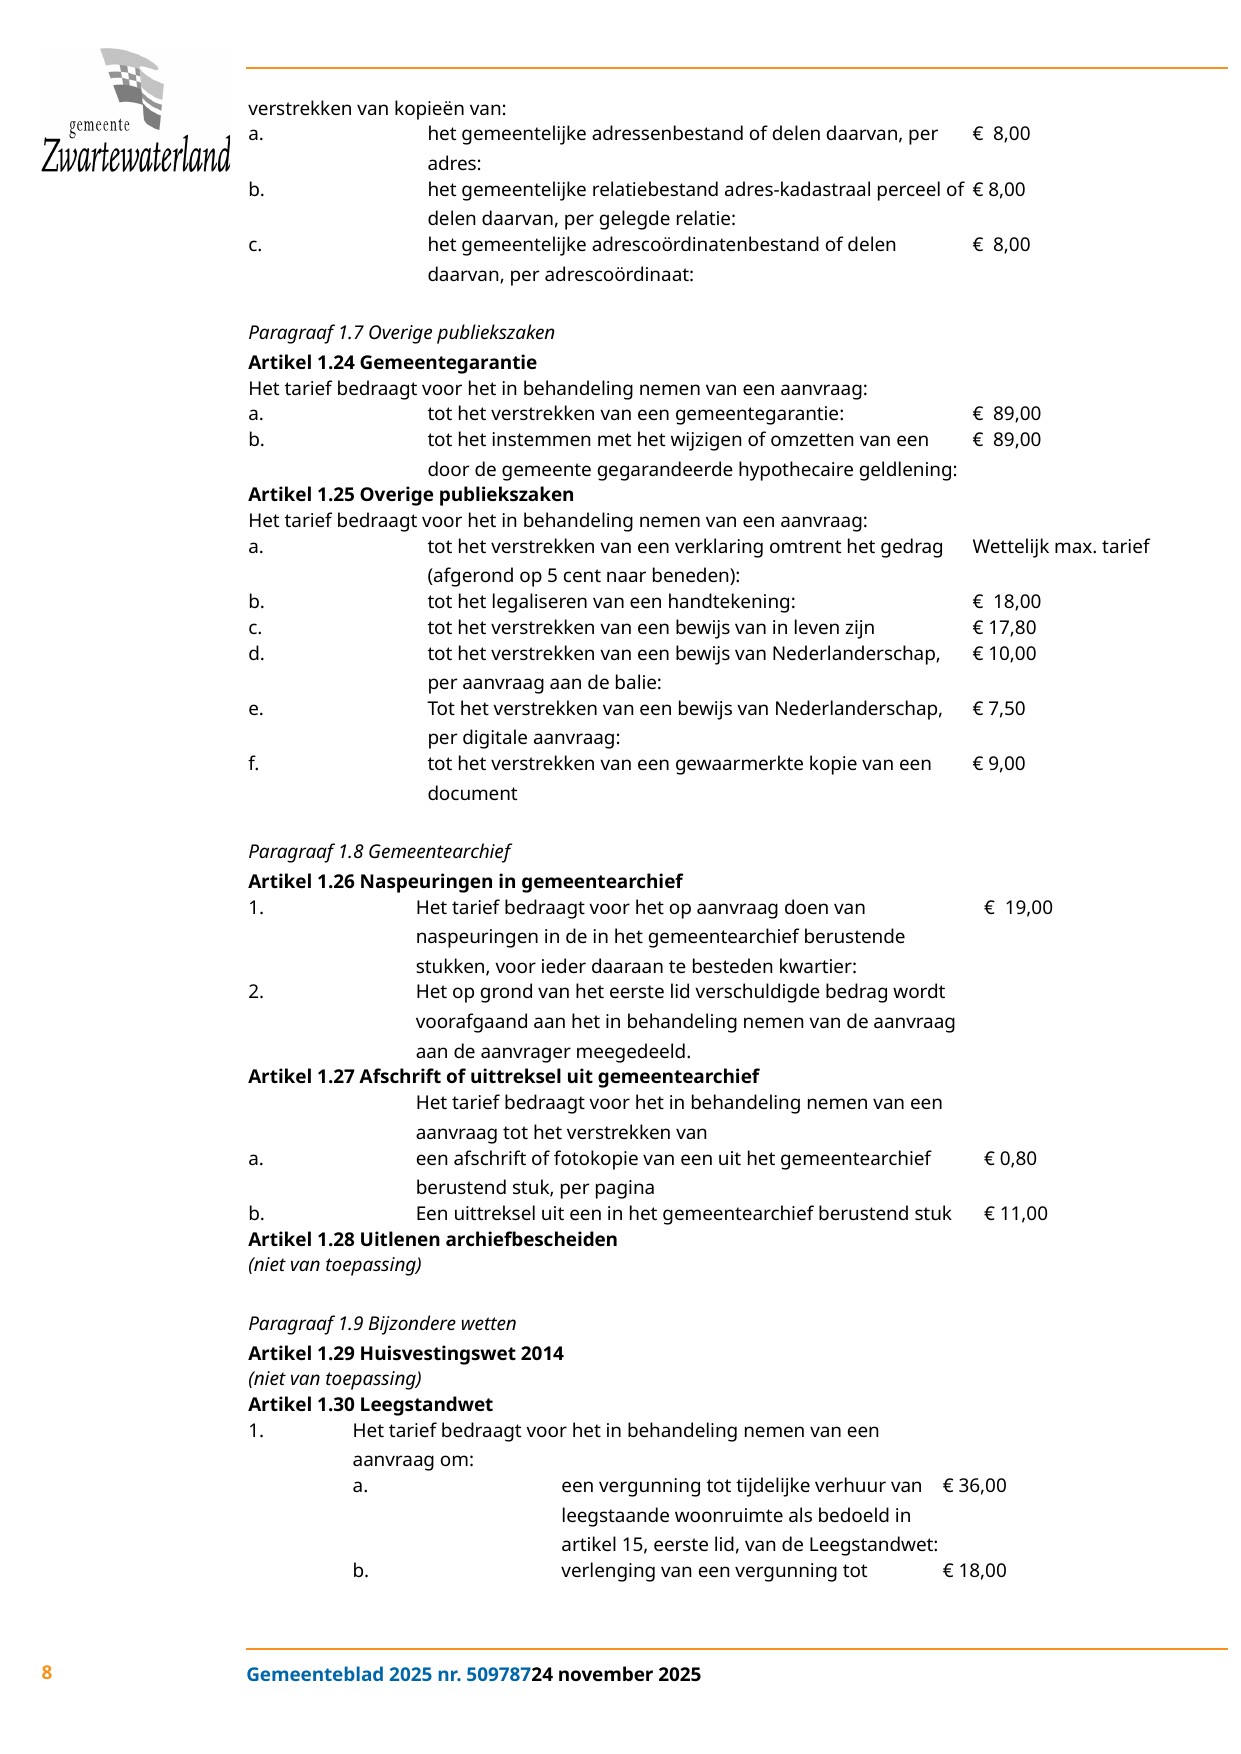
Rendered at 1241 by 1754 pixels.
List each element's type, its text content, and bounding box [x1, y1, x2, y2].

table_cell Het op grond van het eerste lid verschuldigde bedrag wordt voorafgaand aan het in behandeling nemen van de aanvraag aan de aanvrager meegedeeld. [416, 979, 984, 1064]
table_cell het gemeentelijke adressenbestand of delen daarvan, per adres: [427, 121, 972, 176]
table_cell een vergunning tot tijdelijke verhuur van leegstaande woonruimte als bedoeld in artikel 15, eerste lid, van de Leegstandwet: [561, 1472, 943, 1557]
table_cell € 8,00 [973, 121, 1152, 176]
table_cell € 8,00 [973, 231, 1152, 286]
table_cell [984, 979, 1152, 1064]
table_cell d. [248, 640, 427, 695]
table_cell € 11,00 [984, 1200, 1152, 1226]
table_cell b. [248, 176, 427, 231]
table_cell [248, 1089, 416, 1145]
table_cell (niet van toepassing) [248, 1365, 943, 1391]
table_cell [248, 1472, 352, 1557]
table_cell b. [248, 588, 427, 614]
table_header Artikel 1.26 Naspeuringen in gemeentearchief [248, 868, 984, 894]
table_cell 1. [248, 894, 416, 979]
table_cell 1. [248, 1417, 352, 1472]
table_header Artikel 1.24 Gemeentegarantie [248, 349, 972, 375]
table_cell [943, 1417, 1152, 1472]
table_cell tot het verstrekken van een gewaarmerkte kopie van een document [427, 750, 972, 806]
table_cell 2. [248, 979, 416, 1064]
table_cell verlenging van een vergunning tot [561, 1557, 943, 1583]
table_cell Het tarief bedraagt voor het in behandeling nemen van een aanvraag om: [353, 1417, 943, 1472]
table_header Artikel 1.29 Huisvestingswet 2014 [248, 1340, 943, 1365]
table_cell € 9,00 [973, 750, 1152, 806]
table_cell [984, 1251, 1152, 1277]
table_header [973, 349, 1152, 375]
table_cell (niet van toepassing) [248, 1251, 984, 1277]
text Paragraaf 1.8 Gemeentearchief [248, 838, 1152, 864]
table_cell c. [248, 231, 427, 286]
table_cell [973, 507, 1152, 533]
table_cell c. [248, 614, 427, 640]
table_cell het gemeentelijke relatiebestand adres-kadastraal perceel of delen daarvan, per gelegde relatie: [427, 176, 972, 231]
table_cell a. [248, 400, 427, 426]
table_cell Wettelijk max. tarief [973, 533, 1152, 588]
text Paragraaf 1.7 Overige publiekszaken [248, 319, 1152, 345]
table_cell € 17,80 [973, 614, 1152, 640]
table_cell [943, 1391, 1152, 1417]
table_cell Het tarief bedraagt voor het in behandeling nemen van een aanvraag tot het verstrekken van [416, 1089, 984, 1145]
table_header [943, 1340, 1152, 1365]
table_cell b. [353, 1557, 561, 1583]
table_cell tot het instemmen met het wijzigen of omzetten van een door de gemeente gegarandeerde hypothecaire geldlening: [427, 426, 972, 481]
table_cell een afschrift of fotokopie van een uit het gemeentearchief berustend stuk, per pagina [416, 1145, 984, 1200]
table_cell [984, 1064, 1152, 1089]
table_cell € 89,00 [973, 426, 1152, 481]
table_cell [973, 95, 1152, 121]
table_cell € 7,50 [973, 695, 1152, 750]
table_cell b. [248, 426, 427, 481]
table_cell verstrekken van kopieën van: [248, 95, 972, 121]
table_cell a. [353, 1472, 561, 1557]
table_cell Tot het verstrekken van een bewijs van Nederlanderschap, per digitale aanvraag: [427, 695, 972, 750]
table_cell e. [248, 695, 427, 750]
table_header [984, 868, 1152, 894]
table_cell [973, 481, 1152, 507]
table_cell € 0,80 [984, 1145, 1152, 1200]
table_cell b. [248, 1200, 416, 1226]
table_cell tot het verstrekken van een gemeentegarantie: [427, 400, 972, 426]
table_cell [248, 1557, 352, 1583]
table_cell € 89,00 [973, 400, 1152, 426]
table_cell [984, 1226, 1152, 1251]
table_cell tot het verstrekken van een bewijs van in leven zijn [427, 614, 972, 640]
table_cell Het tarief bedraagt voor het op aanvraag doen van naspeuringen in de in het gemeentearchief berustende stukken, voor ieder daaraan te besteden kwartier: [416, 894, 984, 979]
table_cell Een uittreksel uit een in het gemeentearchief berustend stuk [416, 1200, 984, 1226]
table_cell € 36,00 [943, 1472, 1152, 1557]
table_cell € 19,00 [984, 894, 1152, 979]
table_cell a. [248, 533, 427, 588]
text Paragraaf 1.9 Bijzondere wetten [248, 1310, 1152, 1336]
table_cell Artikel 1.27 Afschrift of uittreksel uit gemeentearchief [248, 1064, 984, 1089]
table_cell [973, 375, 1152, 400]
table_cell € 18,00 [973, 588, 1152, 614]
table_cell Artikel 1.28 Uitlenen archiefbescheiden [248, 1226, 984, 1251]
table_cell a. [248, 1145, 416, 1200]
table_cell [943, 1365, 1152, 1391]
table_cell € 18,00 [943, 1557, 1152, 1583]
table_cell [984, 1089, 1152, 1145]
table_cell Artikel 1.25 Overige publiekszaken [248, 481, 972, 507]
table_cell Het tarief bedraagt voor het in behandeling nemen van een aanvraag: [248, 507, 972, 533]
table_cell het gemeentelijke adrescoördinatenbestand of delen daarvan, per adrescoördinaat: [427, 231, 972, 286]
table_cell f. [248, 750, 427, 806]
table_cell € 8,00 [973, 176, 1152, 231]
table_cell Artikel 1.30 Leegstandwet [248, 1391, 943, 1417]
table_cell € 10,00 [973, 640, 1152, 695]
table_cell tot het verstrekken van een verklaring omtrent het gedrag (afgerond op 5 cent naar beneden): [427, 533, 972, 588]
table_cell Het tarief bedraagt voor het in behandeling nemen van een aanvraag: [248, 375, 972, 400]
picture [41, 47, 231, 172]
table_cell a. [248, 121, 427, 176]
table_cell tot het verstrekken van een bewijs van Nederlanderschap, per aanvraag aan de balie: [427, 640, 972, 695]
table_cell tot het legaliseren van een handtekening: [427, 588, 972, 614]
